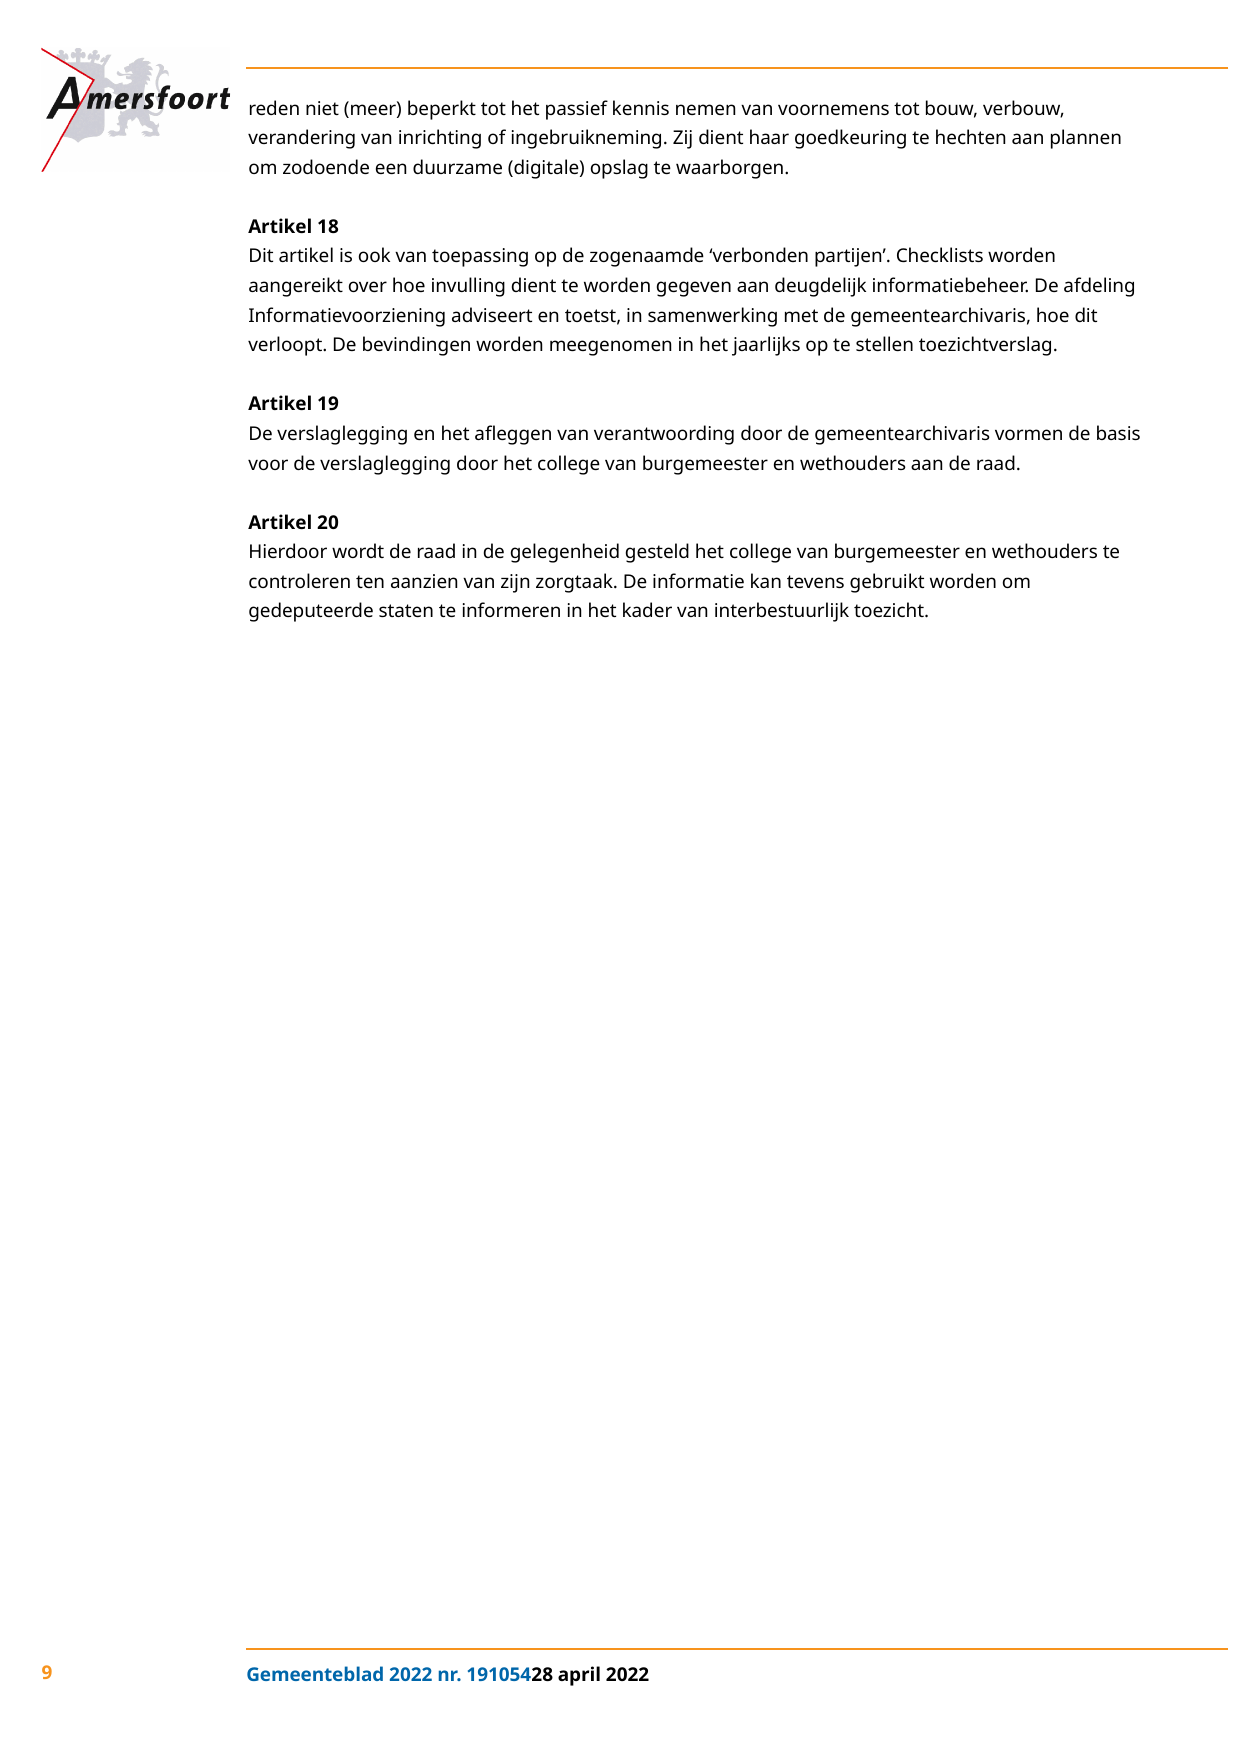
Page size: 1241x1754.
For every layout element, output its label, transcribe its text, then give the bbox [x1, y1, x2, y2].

text Hierdoor wordt de raad in de gelegenheid gesteld het college van burgemeester en wethouders te controleren ten aanzien van zijn zorgtaak. De informatie kan tevens gebruikt worden om gedeputeerde staten te informeren in het kader van interbestuurlijk toezicht. [248, 538, 1152, 623]
text Artikel 19 [248, 391, 1152, 416]
text De verslaglegging en het afleggen van verantwoording door de gemeentearchivaris vormen de basis voor de verslaglegging door het college van burgemeester en wethouders aan de raad. [248, 420, 1152, 476]
text Artikel 18 [248, 213, 1152, 239]
text Dit artikel is ook van toepassing op de zogenaamde ‘verbonden partijen’. Checklists worden aangereikt over hoe invulling dient te worden gegeven aan deugdelijk informatiebeheer. De afdeling Informatievoorziening adviseert en toetst, in samenwerking met de gemeentearchivaris, hoe dit verloopt. De bevindingen worden meegenomen in het jaarlijks op te stellen toezichtverslag. [248, 243, 1152, 357]
text reden niet (meer) beperkt tot het passief kennis nemen van voornemens tot bouw, verbouw, verandering van inrichting of ingebruikneming. Zij dient haar goedkeuring te hechten aan plannen om zodoende een duurzame (digitale) opslag te waarborgen. [248, 95, 1152, 180]
text Artikel 20 [248, 509, 1152, 535]
picture [41, 47, 231, 172]
